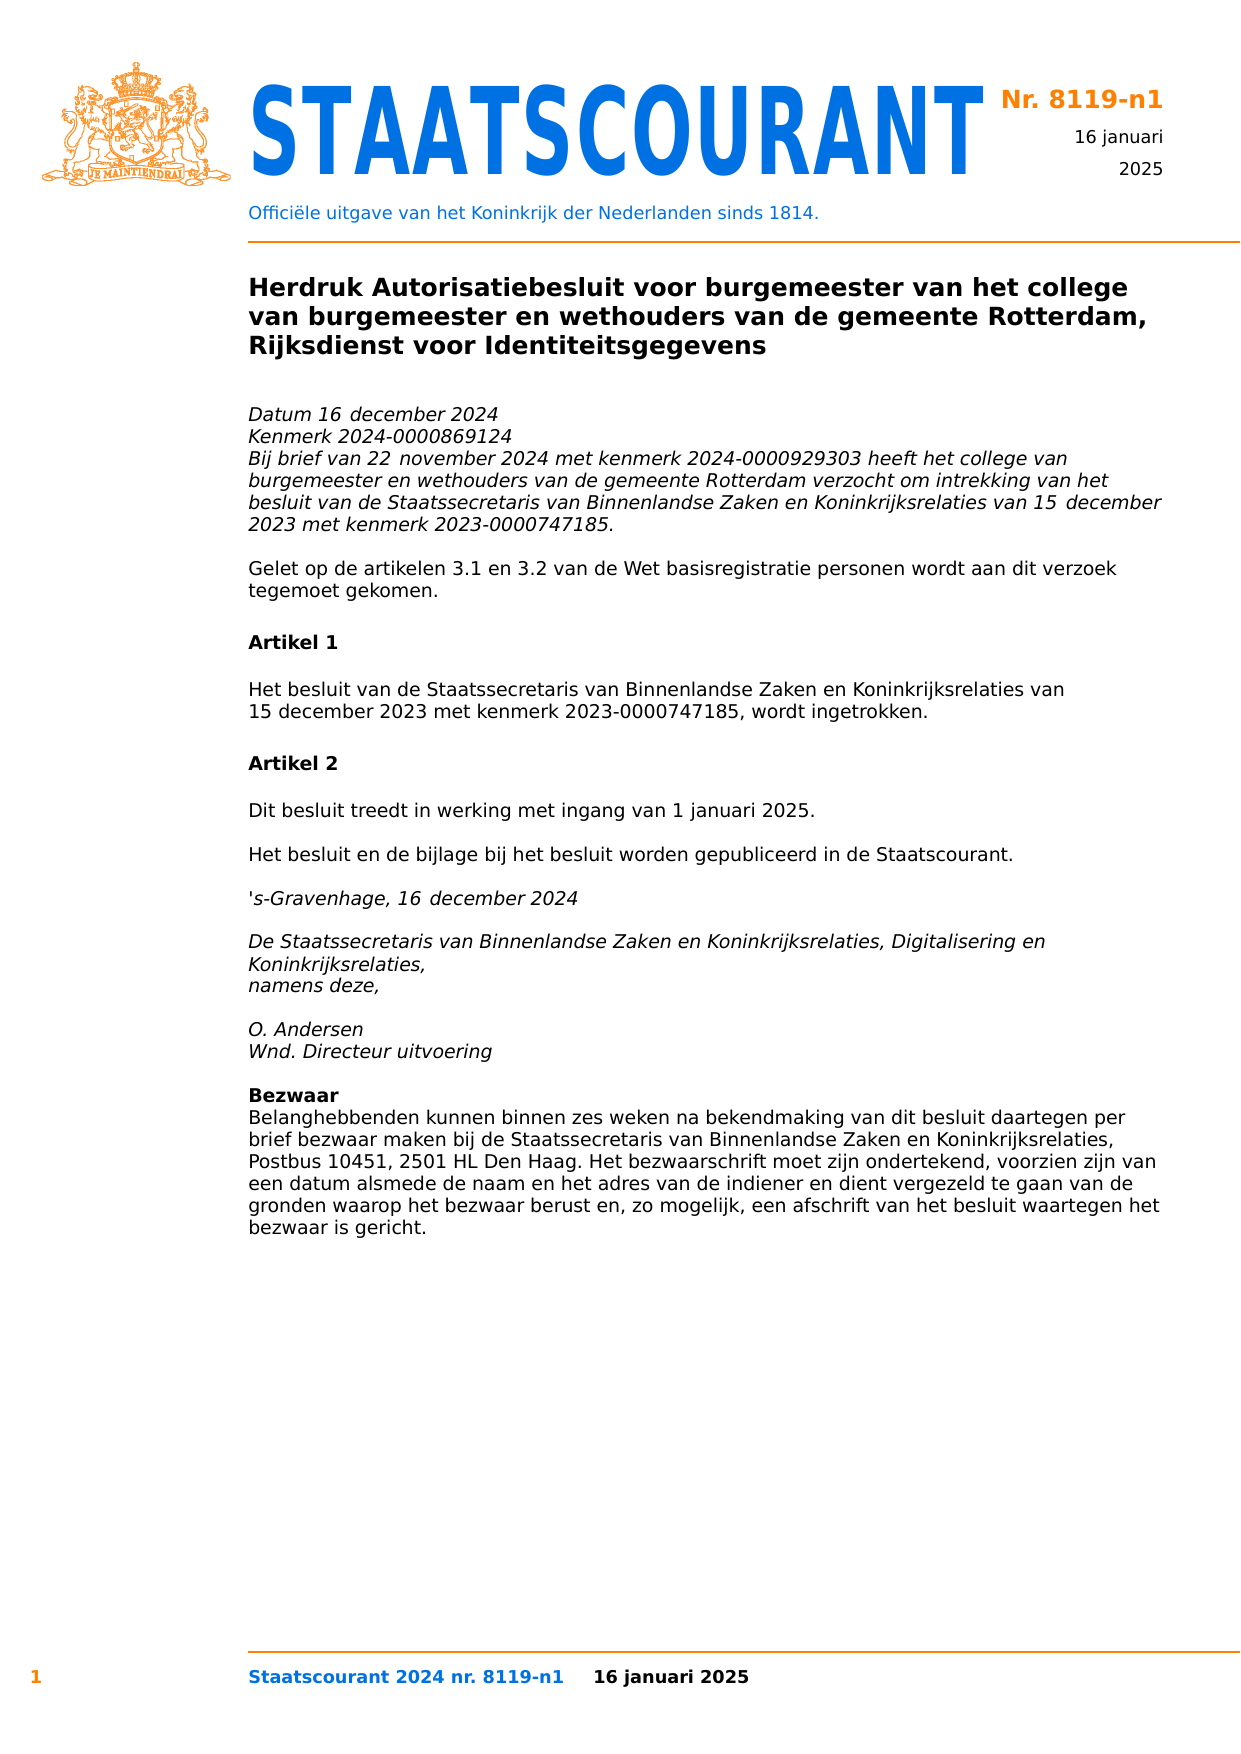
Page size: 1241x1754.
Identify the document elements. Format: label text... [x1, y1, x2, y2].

table_header Nr. 8119-n1 [998, 62, 1240, 121]
text Bezwaar [248, 1085, 1163, 1107]
subtitle Artikel 1 [248, 632, 1163, 654]
text Dit besluit treedt in werking met ingang van 1 januari 2025. [248, 800, 1163, 822]
text Gelet op de artikelen 3.1 en 3.2 van de Wet basisregistratie personen wordt aan dit verzoek tegemoet gekomen. [248, 558, 1163, 602]
subtitle Herdruk Autorisatiebesluit voor burgemeester van het college van burgemeester en wethouders van de gemeente Rotterdam, Rijksdienst voor Identiteitsgegevens [248, 273, 1163, 361]
text Bij brief van 22 november 2024 met kenmerk 2024-0000929303 heeft het college van burgemeester en wethouders van de gemeente Rotterdam verzocht om intrekking van het besluit van de Staatssecretaris van Binnenlandse Zaken en Koninkrijksrelaties van 15 december 2023 met kenmerk 2023-0000747185. [248, 448, 1163, 536]
text Datum 16 december 2024 [248, 404, 1163, 426]
table_cell Officiële uitgave van het Koninkrijk der Nederlanden sinds 1814. [248, 203, 1240, 241]
text Kenmerk 2024-0000869124 [248, 426, 1163, 448]
text Het besluit van de Staatssecretaris van Binnenlandse Zaken en Koninkrijksrelaties van 15 december 2023 met kenmerk 2023-0000747185, wordt ingetrokken. [248, 679, 1163, 723]
table_header [25, 62, 248, 241]
text Belanghebbenden kunnen binnen zes weken na bekendmaking van dit besluit daartegen per brief bezwaar maken bij de Staatssecretaris van Binnenlandse Zaken en Koninkrijksrelaties, Postbus 10451, 2501 HL Den Haag. Het bezwaarschrift moet zijn ondertekend, voorzien zijn van een datum alsmede de naam en het adres van de indiener en dient vergezeld te gaan van de gronden waarop het bezwaar berust en, zo mogelijk, een afschrift van het besluit waartegen het bezwaar is gericht. [248, 1107, 1163, 1239]
text 's-Gravenhage, 16 december 2024 [248, 888, 1163, 909]
table_header STAATSCOURANT [248, 62, 998, 203]
picture [41, 62, 231, 186]
table_cell 16 januari [998, 121, 1240, 153]
subtitle Artikel 2 [248, 753, 1163, 775]
text Het besluit en de bijlage bij het besluit worden gepubliceerd in de Staatscourant. [248, 844, 1163, 866]
text De Staatssecretaris van Binnenlandse Zaken en Koninkrijksrelaties, Digitalisering en Koninkrijksrelaties, namens deze, O. Andersen Wnd. Directeur uitvoering [248, 931, 1163, 1063]
table_cell 2025 [998, 153, 1240, 203]
